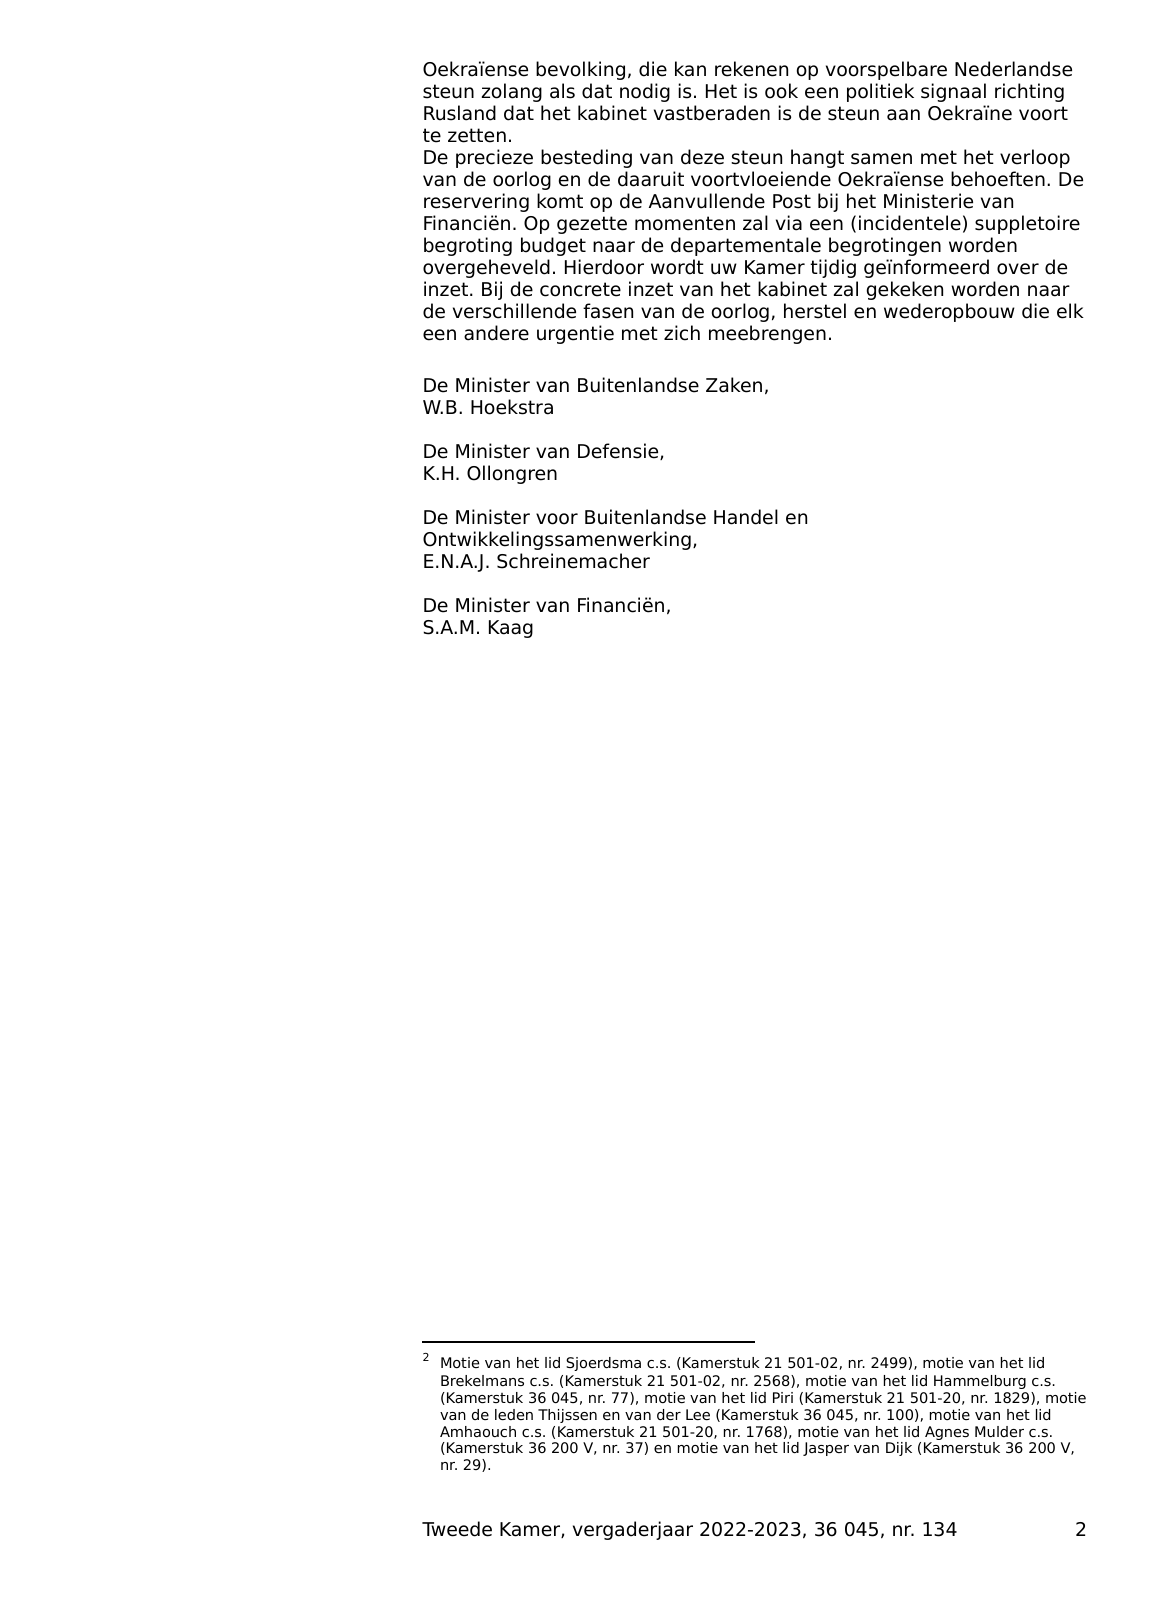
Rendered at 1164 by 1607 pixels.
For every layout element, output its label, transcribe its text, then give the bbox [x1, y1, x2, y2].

text Oekraïense bevolking, die kan rekenen op voorspelbare Nederlandse steun zolang als dat nodig is. Het is ook een politiek signaal richting Rusland dat het kabinet vastberaden is de steun aan Oekraïne voort te zetten. [422, 59, 1087, 147]
text De Minister van Defensie, K.H. Ollongren [422, 441, 1087, 485]
text De Minister van Buitenlandse Zaken, W.B. Hoekstra [422, 375, 1087, 419]
text De Minister voor Buitenlandse Handel en Ontwikkelingssamenwerking, E.N.A.J. Schreinemacher [422, 507, 1087, 573]
text Motie van het lid Sjoerdsma c.s. (Kamerstuk 21 501-02, nr. 2499), motie van het lid Brekelmans c.s. (Kamerstuk 21 501-02, nr. 2568), motie van het lid Hammelburg c.s. (Kamerstuk 36 045, nr. 77), motie van het lid Piri (Kamerstuk 21 501-20, nr. 1829), motie van de leden Thijssen en van der Lee (Kamerstuk 36 045, nr. 100), motie van het lid Amhaouch c.s. (Kamerstuk 21 501-20, nr. 1768), motie van het lid Agnes Mulder c.s. (Kamerstuk 36 200 V, nr. 37) en motie van het lid Jasper van Dijk (Kamerstuk 36 200 V, nr. 29). [422, 1351, 1087, 1474]
text De Minister van Financiën, S.A.M. Kaag [422, 595, 1087, 639]
text De precieze besteding van deze steun hangt samen met het verloop van de oorlog en de daaruit voortvloeiende Oekraïense behoeften. De reservering komt op de Aanvullende Post bij het Ministerie van Financiën. Op gezette momenten zal via een (incidentele) suppletoire begroting budget naar de departementale begrotingen worden overgeheveld. Hierdoor wordt uw Kamer tijdig geïnformeerd over de inzet. Bij de concrete inzet van het kabinet zal gekeken worden naar de verschillende fasen van de oorlog, herstel en wederopbouw die elk een andere urgentie met zich meebrengen. [422, 147, 1087, 345]
